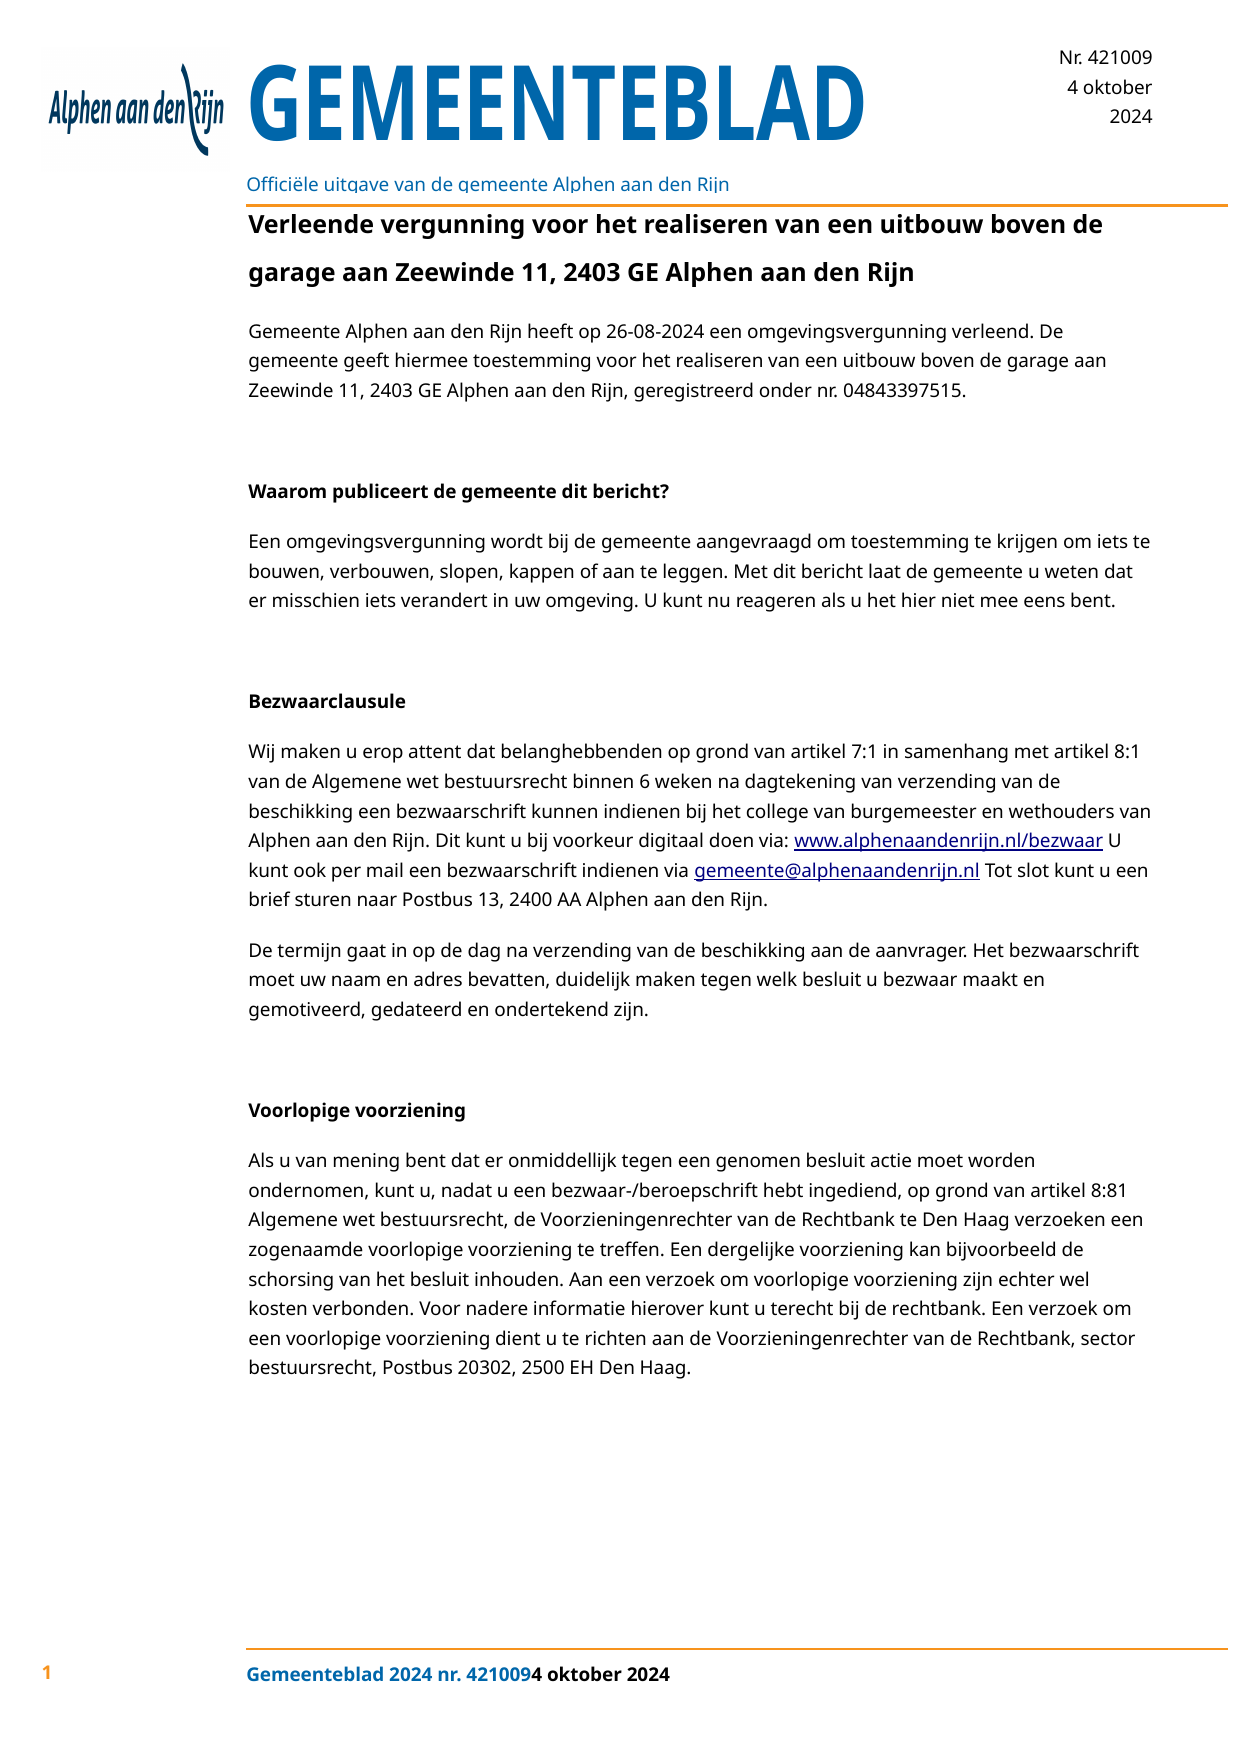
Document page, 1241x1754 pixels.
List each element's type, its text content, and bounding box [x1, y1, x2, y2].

text Waarom publiceert de gemeente dit bericht? [248, 478, 1152, 504]
text Als u van mening bent dat er onmiddellijk tegen een genomen besluit actie moet worden ondernomen, kunt u, nadat u een bezwaar-/beroepschrift hebt ingediend, op grond van artikel 8:81 Algemene wet bestuursrecht, de Voorzieningenrechter van de Rechtbank te Den Haag verzoeken een zogenaamde voorlopige voorziening te treffen. Een dergelijke voorziening kan bijvoorbeeld de schorsing van het besluit inhouden. Aan een verzoek om voorlopige voorziening zijn echter wel kosten verbonden. Voor nadere informatie hierover kunt u terecht bij de rechtbank. Een verzoek om een voorlopige voorziening dient u te richten aan de Voorzieningenrechter van de Rechtbank, sector bestuursrecht, Postbus 20302, 2500 EH Den Haag. [248, 1147, 1152, 1380]
text De termijn gaat in op de dag na verzending van de beschikking aan de aanvrager. Het bezwaarschrift moet uw naam en adres bevatten, duidelijk maken tegen welk besluit u bezwaar maakt en gemotiveerd, gedateerd en ondertekend zijn. [248, 937, 1152, 1022]
picture [41, 47, 231, 172]
text Een omgevingsvergunning wordt bij de gemeente aangevraagd om toestemming te krijgen om iets te bouwen, verbouwen, slopen, kappen of aan te leggen. Met dit bericht laat de gemeente u weten dat er misschien iets verandert in uw omgeving. U kunt nu reageren als u het hier niet mee eens bent. [248, 528, 1152, 613]
text Wij maken u erop attent dat belanghebbenden op grond van artikel 7:1 in samenhang met artikel 8:1 van de Algemene wet bestuursrecht binnen 6 weken na dagtekening van verzending van de beschikking een bezwaarschrift kunnen indienen bij het college van burgemeester en wethouders van Alphen aan den Rijn. Dit kunt u bij voorkeur digitaal doen via: www.alphenaandenrijn.nl/bezwaar U kunt ook per mail een bezwaarschrift indienen via gemeente@alphenaandenrijn.nl Tot slot kunt u een brief sturen naar Postbus 13, 2400 AA Alphen aan den Rijn. [248, 739, 1152, 912]
text Gemeente Alphen aan den Rijn heeft op 26-08-2024 een omgevingsvergunning verleend. De gemeente geeft hiermee toestemming voor het realiseren van een uitbouw boven de garage aan Zeewinde 11, 2403 GE Alphen aan den Rijn, geregistreerd onder nr. 04843397515. [248, 318, 1152, 403]
text Voorlopige voorziening [248, 1097, 1152, 1123]
text Bezwaarclausule [248, 688, 1152, 714]
text Verleende vergunning voor het realiseren van een uitbouw boven de garage aan Zeewinde 11, 2403 GE Alphen aan den Rijn [248, 207, 1152, 288]
